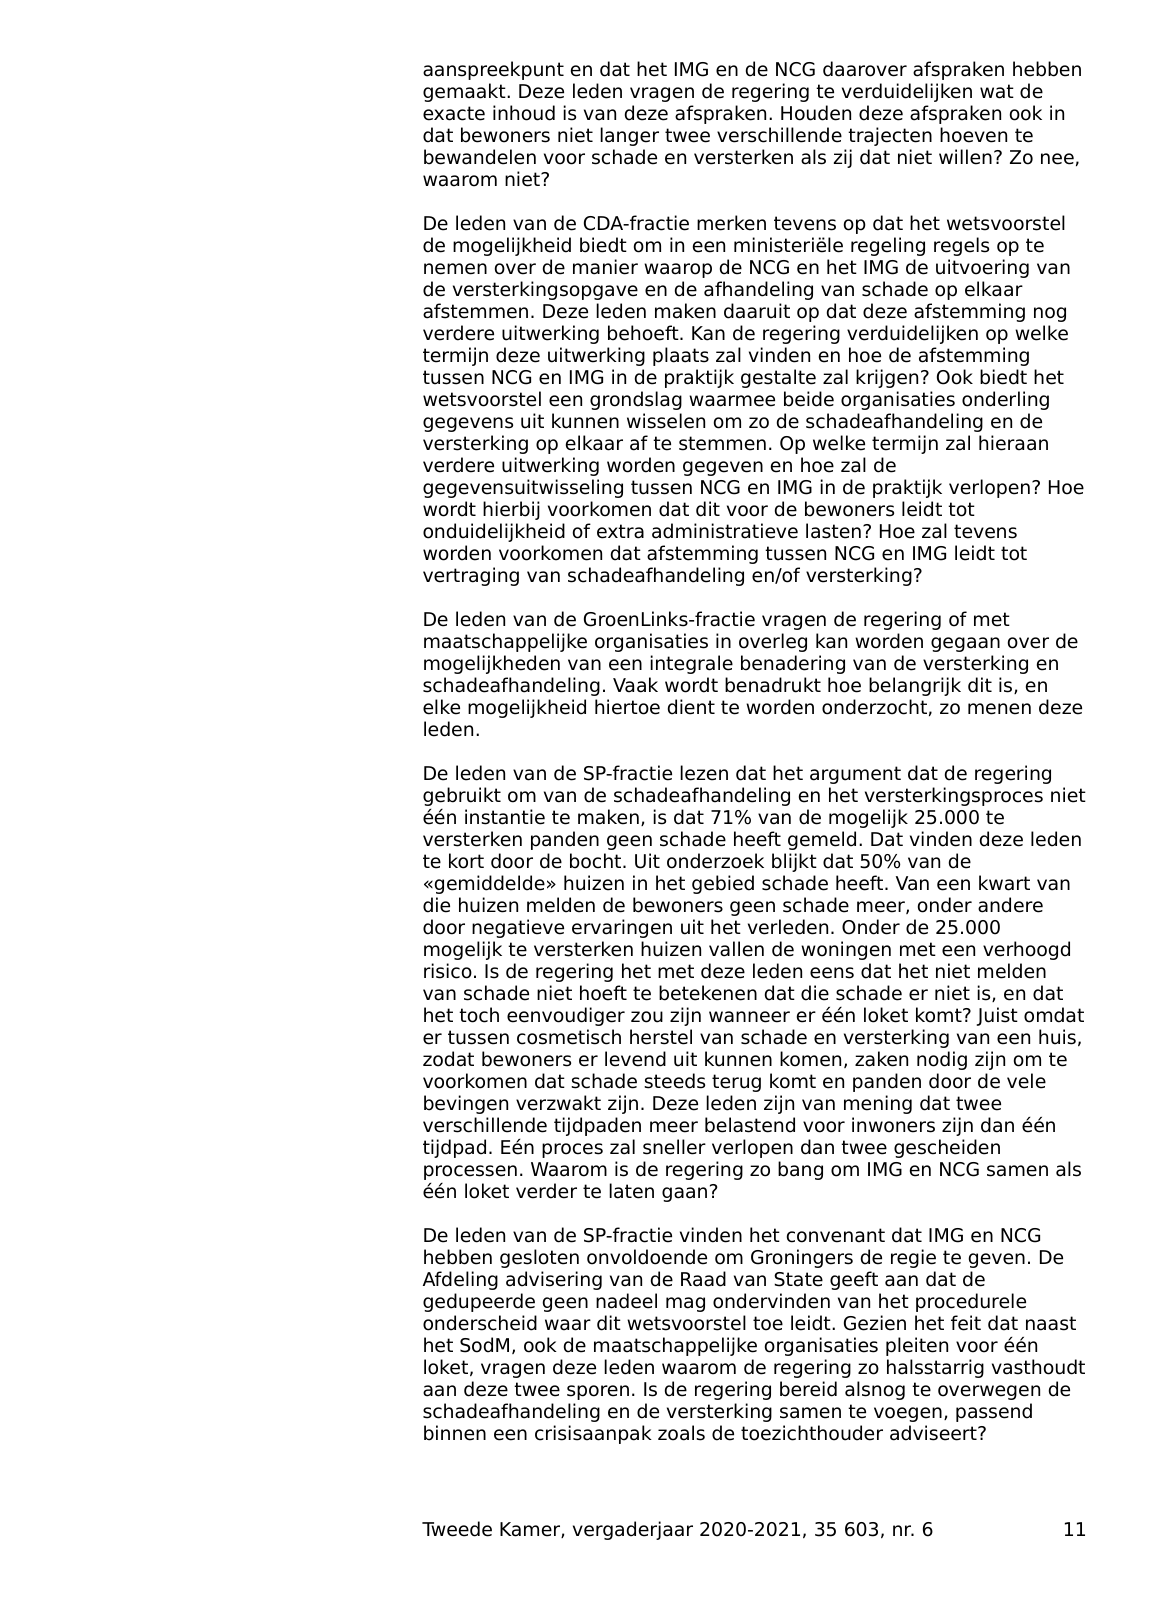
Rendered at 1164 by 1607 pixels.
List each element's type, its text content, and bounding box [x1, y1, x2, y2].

text De leden van de CDA-fractie merken tevens op dat het wetsvoorstel de mogelijkheid biedt om in een ministeriële regeling regels op te nemen over de manier waarop de NCG en het IMG de uitvoering van de versterkingsopgave en de afhandeling van schade op elkaar afstemmen. Deze leden maken daaruit op dat deze afstemming nog verdere uitwerking behoeft. Kan de regering verduidelijken op welke termijn deze uitwerking plaats zal vinden en hoe de afstemming tussen NCG en IMG in de praktijk gestalte zal krijgen? Ook biedt het wetsvoorstel een grondslag waarmee beide organisaties onderling gegevens uit kunnen wisselen om zo de schadeafhandeling en de versterking op elkaar af te stemmen. Op welke termijn zal hieraan verdere uitwerking worden gegeven en hoe zal de gegevensuitwisseling tussen NCG en IMG in de praktijk verlopen? Hoe wordt hierbij voorkomen dat dit voor de bewoners leidt tot onduidelijkheid of extra administratieve lasten? Hoe zal tevens worden voorkomen dat afstemming tussen NCG en IMG leidt tot vertraging van schadeafhandeling en/of versterking? [422, 213, 1087, 587]
text De leden van de SP-fractie lezen dat het argument dat de regering gebruikt om van de schadeafhandeling en het versterkingsproces niet één instantie te maken, is dat 71% van de mogelijk 25.000 te versterken panden geen schade heeft gemeld. Dat vinden deze leden te kort door de bocht. Uit onderzoek blijkt dat 50% van de «gemiddelde» huizen in het gebied schade heeft. Van een kwart van die huizen melden de bewoners geen schade meer, onder andere door negatieve ervaringen uit het verleden. Onder de 25.000 mogelijk te versterken huizen vallen de woningen met een verhoogd risico. Is de regering het met deze leden eens dat het niet melden van schade niet hoeft te betekenen dat die schade er niet is, en dat het toch eenvoudiger zou zijn wanneer er één loket komt? Juist omdat er tussen cosmetisch herstel van schade en versterking van een huis, zodat bewoners er levend uit kunnen komen, zaken nodig zijn om te voorkomen dat schade steeds terug komt en panden door de vele bevingen verzwakt zijn. Deze leden zijn van mening dat twee verschillende tijdpaden meer belastend voor inwoners zijn dan één tijdpad. Eén proces zal sneller verlopen dan twee gescheiden processen. Waarom is de regering zo bang om IMG en NCG samen als één loket verder te laten gaan? [422, 763, 1087, 1203]
text aanspreekpunt en dat het IMG en de NCG daarover afspraken hebben gemaakt. Deze leden vragen de regering te verduidelijken wat de exacte inhoud is van deze afspraken. Houden deze afspraken ook in dat bewoners niet langer twee verschillende trajecten hoeven te bewandelen voor schade en versterken als zij dat niet willen? Zo nee, waarom niet? [422, 59, 1087, 191]
text De leden van de SP-fractie vinden het convenant dat IMG en NCG hebben gesloten onvoldoende om Groningers de regie te geven. De Afdeling advisering van de Raad van State geeft aan dat de gedupeerde geen nadeel mag ondervinden van het procedurele onderscheid waar dit wetsvoorstel toe leidt. Gezien het feit dat naast het SodM, ook de maatschappelijke organisaties pleiten voor één loket, vragen deze leden waarom de regering zo halsstarrig vasthoudt aan deze twee sporen. Is de regering bereid alsnog te overwegen de schadeafhandeling en de versterking samen te voegen, passend binnen een crisisaanpak zoals de toezichthouder adviseert? [422, 1225, 1087, 1444]
text De leden van de GroenLinks-fractie vragen de regering of met maatschappelijke organisaties in overleg kan worden gegaan over de mogelijkheden van een integrale benadering van de versterking en schadeafhandeling. Vaak wordt benadrukt hoe belangrijk dit is, en elke mogelijkheid hiertoe dient te worden onderzocht, zo menen deze leden. [422, 609, 1087, 741]
